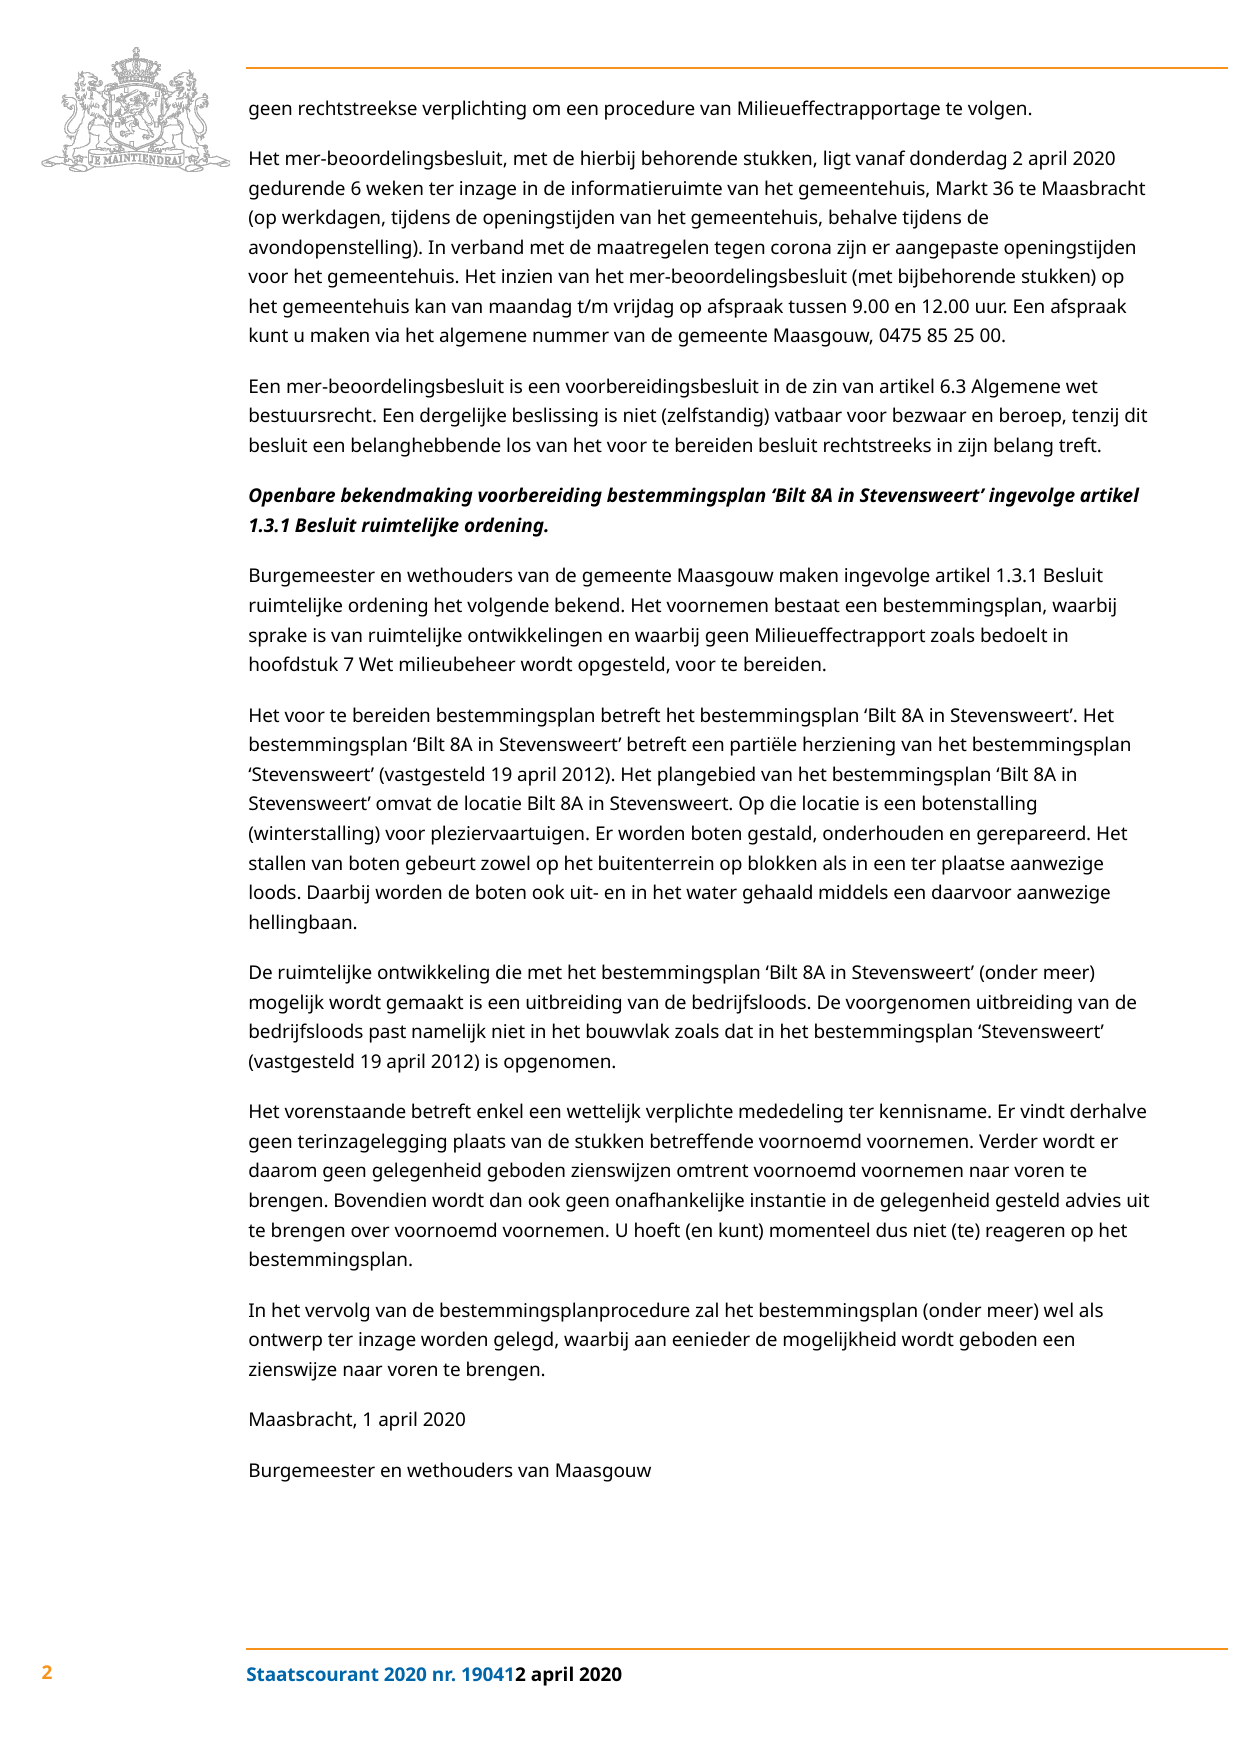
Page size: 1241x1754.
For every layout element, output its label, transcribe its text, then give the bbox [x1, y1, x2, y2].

text Burgemeester en wethouders van de gemeente Maasgouw maken ingevolge artikel 1.3.1 Besluit ruimtelijke ordening het volgende bekend. Het voornemen bestaat een bestemmingsplan, waarbij sprake is van ruimtelijke ontwikkelingen en waarbij geen Milieueffectrapport zoals bedoelt in hoofdstuk 7 Wet milieubeheer wordt opgesteld, voor te bereiden. [248, 563, 1152, 677]
text Het vorenstaande betreft enkel een wettelijk verplichte mededeling ter kennisname. Er vindt derhalve geen terinzagelegging plaats van de stukken betreffende voornoemd voornemen. Verder wordt er daarom geen gelegenheid geboden zienswijzen omtrent voornoemd voornemen naar voren te brengen. Bovendien wordt dan ook geen onafhankelijke instantie in de gelegenheid gesteld advies uit te brengen over voornoemd voornemen. U hoeft (en kunt) momenteel dus niet (te) reageren op het bestemmingsplan. [248, 1098, 1152, 1272]
text Burgemeester en wethouders van Maasgouw [248, 1457, 1152, 1483]
text De ruimtelijke ontwikkeling die met het bestemmingsplan ‘Bilt 8A in Stevensweert’ (onder meer) mogelijk wordt gemaakt is een uitbreiding van de bedrijfsloods. De voorgenomen uitbreiding van de bedrijfsloods past namelijk niet in het bouwvlak zoals dat in het bestemmingsplan ‘Stevensweert’ (vastgesteld 19 april 2012) is opgenomen. [248, 959, 1152, 1074]
text Het voor te bereiden bestemmingsplan betreft het bestemmingsplan ‘Bilt 8A in Stevensweert’. Het bestemmingsplan ‘Bilt 8A in Stevensweert’ betreft een partiële herziening van het bestemmingsplan ‘Stevensweert’ (vastgesteld 19 april 2012). Het plangebied van het bestemmingsplan ‘Bilt 8A in Stevensweert’ omvat de locatie Bilt 8A in Stevensweert. Op die locatie is een botenstalling (winterstalling) voor pleziervaartuigen. Er worden boten gestald, onderhouden en gerepareerd. Het stallen van boten gebeurt zowel op het buitenterrein op blokken als in een ter plaatse aanwezige loods. Daarbij worden de boten ook uit- en in het water gehaald middels een daarvoor aanwezige hellingbaan. [248, 702, 1152, 935]
picture [41, 47, 231, 172]
text Openbare bekendmaking voorbereiding bestemmingsplan ‘Bilt 8A in Stevensweert’ ingevolge artikel 1.3.1 Besluit ruimtelijke ordening. [248, 483, 1152, 538]
text In het vervolg van de bestemmingsplanprocedure zal het bestemmingsplan (onder meer) wel als ontwerp ter inzage worden gelegd, waarbij aan eenieder de mogelijkheid wordt geboden een zienswijze naar voren te brengen. [248, 1297, 1152, 1382]
text Een mer-beoordelingsbesluit is een voorbereidingsbesluit in de zin van artikel 6.3 Algemene wet bestuursrecht. Een dergelijke beslissing is niet (zelfstandig) vatbaar voor bezwaar en beroep, tenzij dit besluit een belanghebbende los van het voor te bereiden besluit rechtstreeks in zijn belang treft. [248, 373, 1152, 458]
text Het mer-beoordelingsbesluit, met de hierbij behorende stukken, ligt vanaf donderdag 2 april 2020 gedurende 6 weken ter inzage in de informatieruimte van het gemeentehuis, Markt 36 te Maasbracht (op werkdagen, tijdens de openingstijden van het gemeentehuis, behalve tijdens de avondopenstelling). In verband met de maatregelen tegen corona zijn er aangepaste openingstijden voor het gemeentehuis. Het inzien van het mer-beoordelingsbesluit (met bijbehorende stukken) op het gemeentehuis kan van maandag t/m vrijdag op afspraak tussen 9.00 en 12.00 uur. Een afspraak kunt u maken via het algemene nummer van de gemeente Maasgouw, 0475 85 25 00. [248, 145, 1152, 348]
text geen rechtstreekse verplichting om een procedure van Milieueffectrapportage te volgen. [248, 95, 1152, 121]
text Maasbracht, 1 april 2020 [248, 1406, 1152, 1432]
